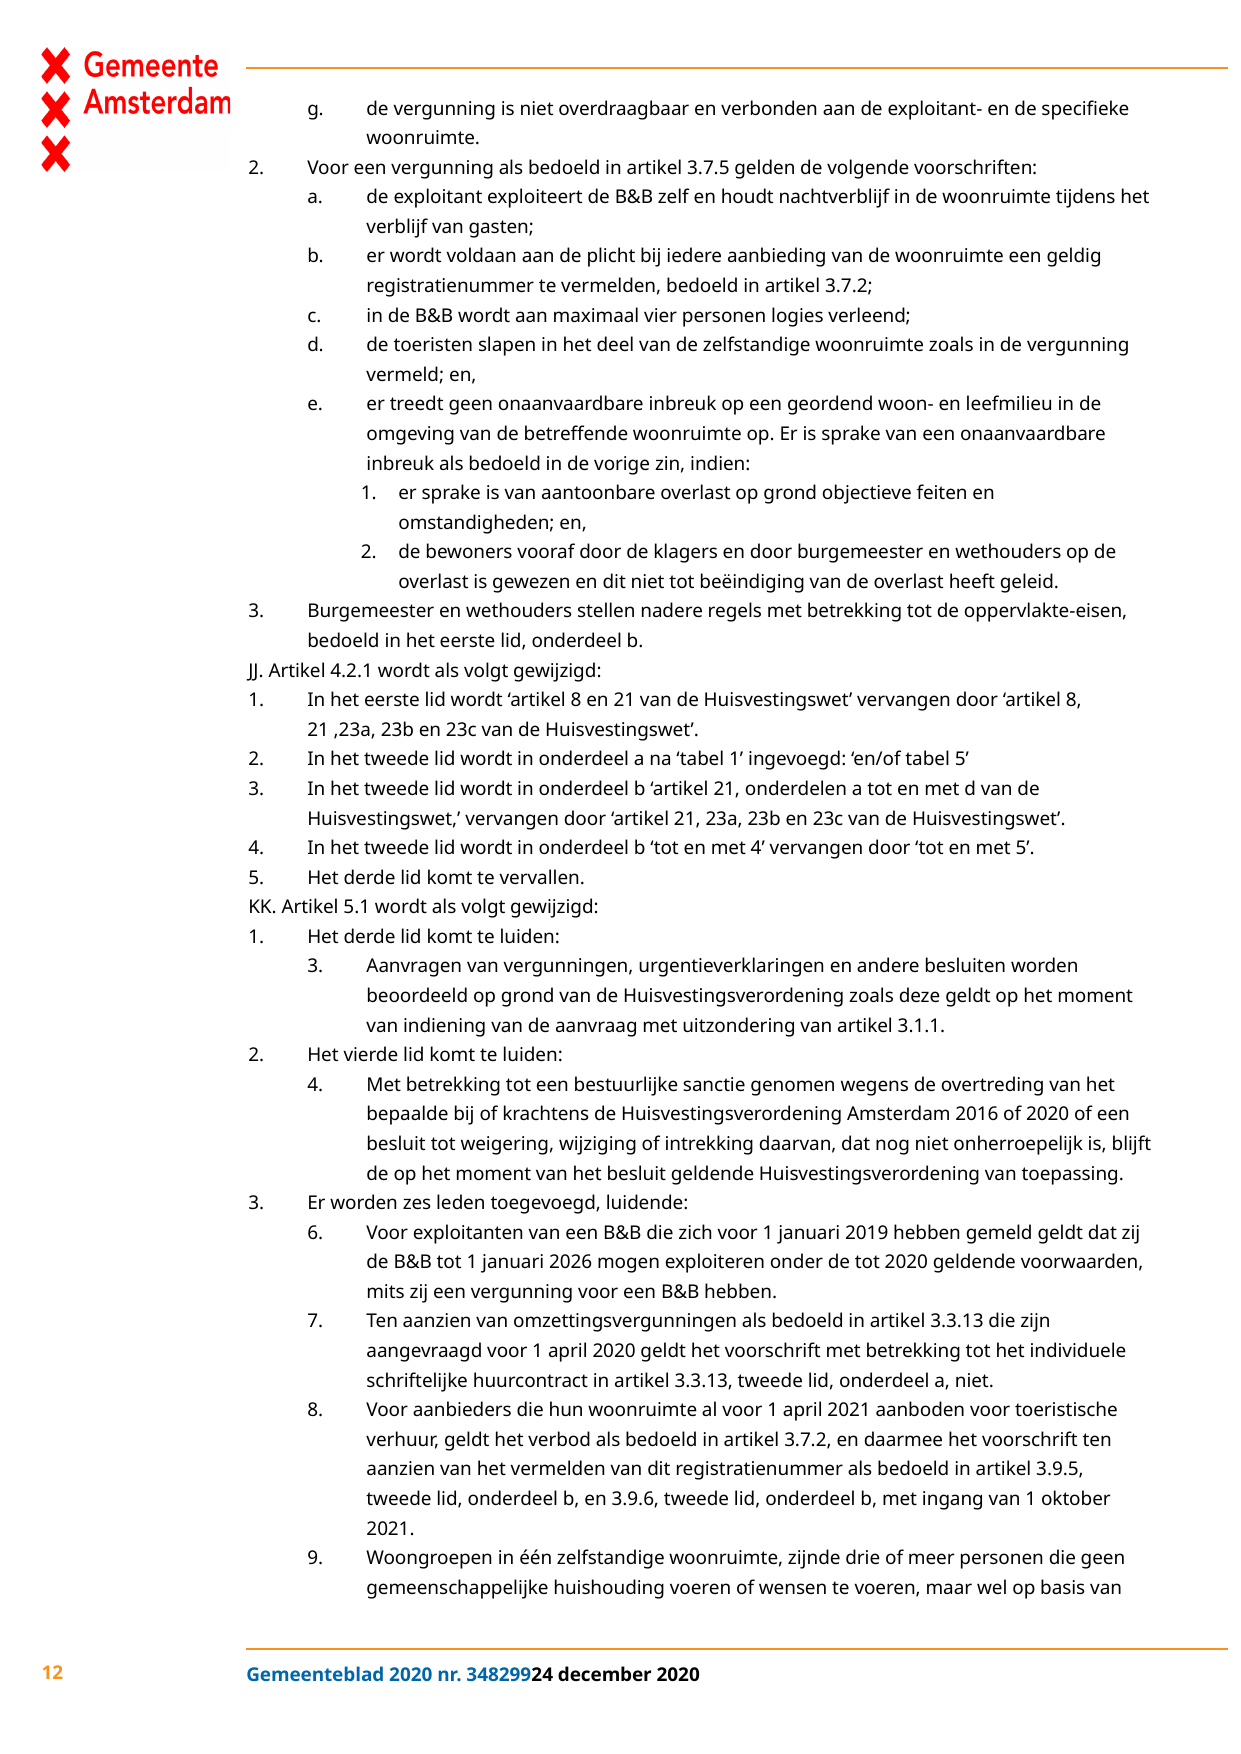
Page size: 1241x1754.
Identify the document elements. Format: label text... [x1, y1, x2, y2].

picture [41, 47, 231, 172]
list in de B&B wordt aan maximaal vier personen logies verleend; [307, 302, 1152, 328]
list In het tweede lid wordt in onderdeel b ‘artikel 21, onderdelen a tot en met d van de Huisvestingswet,’ vervangen door ‘artikel 21, 23a, 23b en 23c van de Huisvestingswet’. [248, 775, 1152, 831]
list Met betrekking tot een bestuurlijke sanctie genomen wegens de overtreding van het bepaalde bij of krachtens de Huisvestingsverordening Amsterdam 2016 of 2020 of een besluit tot weigering, wijziging of intrekking daarvan, dat nog niet onherroepelijk is, blijft de op het moment van het besluit geldende Huisvestingsverordening van toepassing. [307, 1071, 1152, 1186]
list Voor exploitanten van een B&B die zich voor 1 januari 2019 hebben gemeld geldt dat zij de B&B tot 1 januari 2026 mogen exploiteren onder de tot 2020 geldende voorwaarden, mits zij een vergunning voor een B&B hebben. [307, 1219, 1152, 1304]
text KK. Artikel 5.1 wordt als volgt gewijzigd: [248, 893, 1152, 919]
list Het derde lid komt te vervallen. [248, 864, 1152, 890]
list Voor aanbieders die hun woonruimte al voor 1 april 2021 aanboden voor toeristische verhuur, geldt het verbod als bedoeld in artikel 3.7.2, en daarmee het voorschrift ten aanzien van het vermelden van dit registratienummer als bedoeld in artikel 3.9.5, tweede lid, onderdeel b, en 3.9.6, tweede lid, onderdeel b, met ingang van 1 oktober 2021. [307, 1396, 1152, 1541]
list Het derde lid komt te luiden: [248, 923, 1152, 949]
list de toeristen slapen in het deel van de zelfstandige woonruimte zoals in de vergunning vermeld; en, [307, 331, 1152, 387]
list er sprake is van aantoonbare overlast op grond objectieve feiten en omstandigheden; en, [361, 479, 1152, 535]
list Woongroepen in één zelfstandige woonruimte, zijnde drie of meer personen die geen gemeenschappelijke huishouding voeren of wensen te voeren, maar wel op basis van [307, 1544, 1152, 1600]
list In het tweede lid wordt in onderdeel a na ‘tabel 1’ ingevoegd: ‘en/of tabel 5’ [248, 746, 1152, 771]
list In het eerste lid wordt ‘artikel 8 en 21 van de Huisvestingswet’ vervangen door ‘artikel 8, 21 ,23a, 23b en 23c van de Huisvestingswet’. [248, 686, 1152, 742]
list er wordt voldaan aan de plicht bij iedere aanbieding van de woonruimte een geldig registratienummer te vermelden, bedoeld in artikel 3.7.2; [307, 243, 1152, 298]
list de exploitant exploiteert de B&B zelf en houdt nachtverblijf in de woonruimte tijdens het verblijf van gasten; [307, 183, 1152, 239]
list In het tweede lid wordt in onderdeel b ‘tot en met 4’ vervangen door ‘tot en met 5’. [248, 834, 1152, 860]
text JJ. Artikel 4.2.1 wordt als volgt gewijzigd: [248, 657, 1152, 683]
list Aanvragen van vergunningen, urgentieverklaringen en andere besluiten worden beoordeeld op grond van de Huisvestingsverordening zoals deze geldt op het moment van indiening van de aanvraag met uitzondering van artikel 3.1.1. [307, 953, 1152, 1038]
list er treedt geen onaanvaardbare inbreuk op een geordend woon- en leefmilieu in de omgeving van de betreffende woonruimte op. Er is sprake van een onaanvaardbare inbreuk als bedoeld in de vorige zin, indien: [307, 391, 1152, 476]
list de bewoners vooraf door de klagers en door burgemeester en wethouders op de overlast is gewezen en dit niet tot beëindiging van de overlast heeft geleid. [361, 538, 1152, 594]
list Burgemeester en wethouders stellen nadere regels met betrekking tot de oppervlakte-eisen, bedoeld in het eerste lid, onderdeel b. [248, 598, 1152, 653]
list Voor een vergunning als bedoeld in artikel 3.7.5 gelden de volgende voorschriften: [248, 154, 1152, 180]
list Het vierde lid komt te luiden: [248, 1041, 1152, 1067]
list Er worden zes leden toegevoegd, luidende: [248, 1189, 1152, 1215]
list Ten aanzien van omzettingsvergunningen als bedoeld in artikel 3.3.13 die zijn aangevraagd voor 1 april 2020 geldt het voorschrift met betrekking tot het individuele schriftelijke huurcontract in artikel 3.3.13, tweede lid, onderdeel a, niet. [307, 1308, 1152, 1393]
list de vergunning is niet overdraagbaar en verbonden aan de exploitant- en de specifieke woonruimte. [307, 95, 1152, 150]
